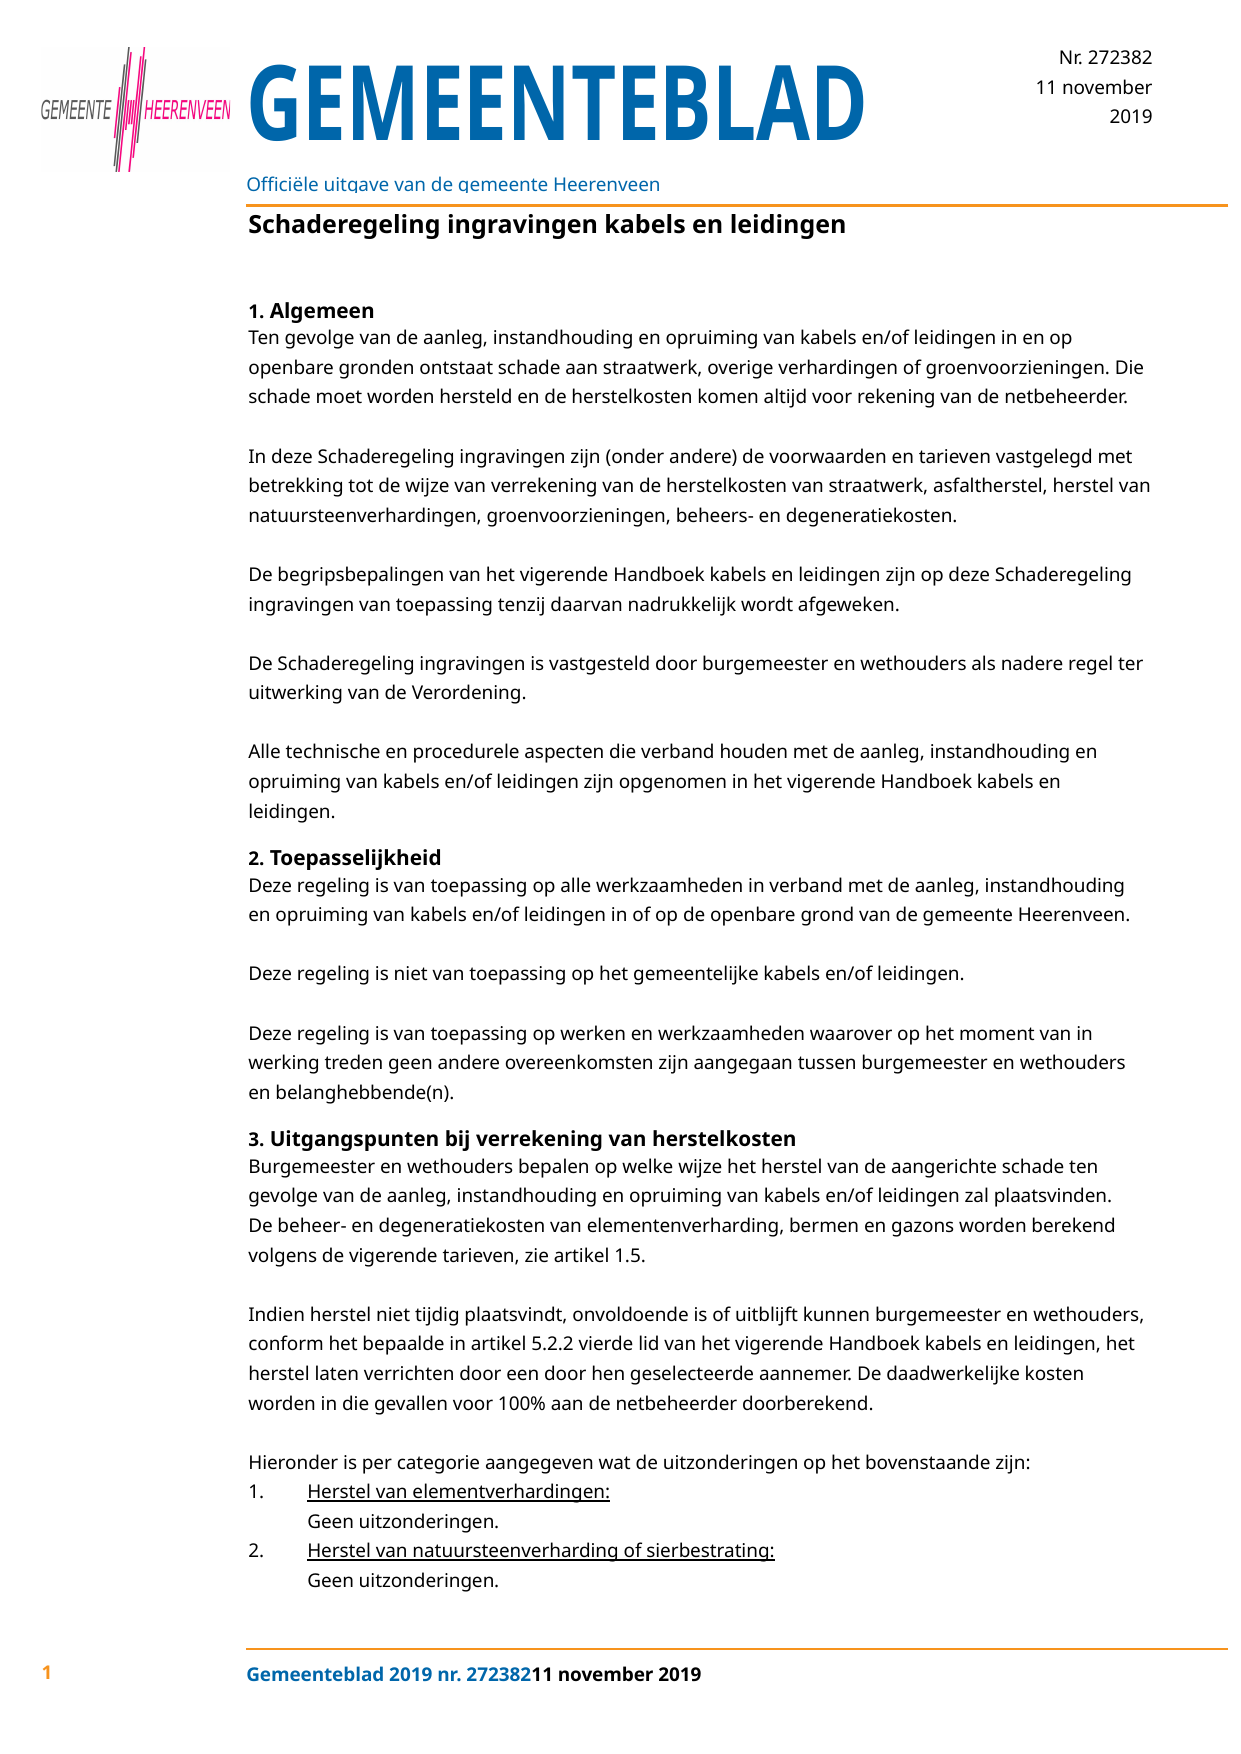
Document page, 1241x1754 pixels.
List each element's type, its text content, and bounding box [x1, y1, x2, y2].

list Geen uitzonderingen. [248, 1508, 1152, 1534]
text 2. Toepasselijkheid [248, 843, 1152, 872]
picture [41, 47, 231, 172]
text In deze Schaderegeling ingravingen zijn (onder andere) de voorwaarden en tarieven vastgelegd met betrekking tot de wijze van verrekening van de herstelkosten van straatwerk, asfaltherstel, herstel van natuursteenverhardingen, groenvoorzieningen, beheers- en degeneratiekosten. [248, 443, 1152, 528]
list Geen uitzonderingen. [248, 1567, 1152, 1593]
text Alle technische en procedurele aspecten die verband houden met de aanleg, instandhouding en opruiming van kabels en/of leidingen zijn opgenomen in het vigerende Handboek kabels en leidingen. [248, 739, 1152, 823]
text Deze regeling is van toepassing op werken en werkzaamheden waarover op het moment van in werking treden geen andere overeenkomsten zijn aangegaan tussen burgemeester en wethouders en belanghebbende(n). [248, 1020, 1152, 1105]
text 1. Algemeen [248, 296, 1152, 324]
text Ten gevolge van de aanleg, instandhouding en opruiming van kabels en/of leidingen in en op openbare gronden ontstaat schade aan straatwerk, overige verhardingen of groenvoorzieningen. Die schade moet worden hersteld en de herstelkosten komen altijd voor rekening van de netbeheerder. [248, 324, 1152, 409]
text Indien herstel niet tijdig plaatsvindt, onvoldoende is of uitblijft kunnen burgemeester en wethouders, conform het bepaalde in artikel 5.2.2 vierde lid van het vigerende Handboek kabels en leidingen, het herstel laten verrichten door een door hen geselecteerde aannemer. De daadwerkelijke kosten worden in die gevallen voor 100% aan de netbeheerder doorberekend. [248, 1301, 1152, 1415]
text De beheer- en degeneratiekosten van elementenverharding, bermen en gazons worden berekend volgens de vigerende tarieven, zie artikel 1.5. [248, 1212, 1152, 1267]
text 3. Uitgangspunten bij verrekening van herstelkosten [248, 1124, 1152, 1153]
text Deze regeling is niet van toepassing op het gemeentelijke kabels en/of leidingen. [248, 961, 1152, 986]
text De Schaderegeling ingravingen is vastgesteld door burgemeester en wethouders als nadere regel ter uitwerking van de Verordening. [248, 650, 1152, 705]
text Hieronder is per categorie aangegeven wat de uitzonderingen op het bovenstaande zijn: [248, 1449, 1152, 1474]
text Burgemeester en wethouders bepalen op welke wijze het herstel van de aangerichte schade ten gevolge van de aanleg, instandhouding en opruiming van kabels en/of leidingen zal plaatsvinden. [248, 1153, 1152, 1208]
list Herstel van elementverhardingen: [248, 1478, 1152, 1504]
text Schaderegeling ingravingen kabels en leidingen [248, 207, 1152, 241]
text Deze regeling is van toepassing op alle werkzaamheden in verband met de aanleg, instandhouding en opruiming van kabels en/of leidingen in of op de openbare grond van de gemeente Heerenveen. [248, 872, 1152, 927]
list Herstel van natuursteenverharding of sierbestrating: [248, 1538, 1152, 1563]
text De begripsbepalingen van het vigerende Handboek kabels en leidingen zijn op deze Schaderegeling ingravingen van toepassing tenzij daarvan nadrukkelijk wordt afgeweken. [248, 561, 1152, 616]
